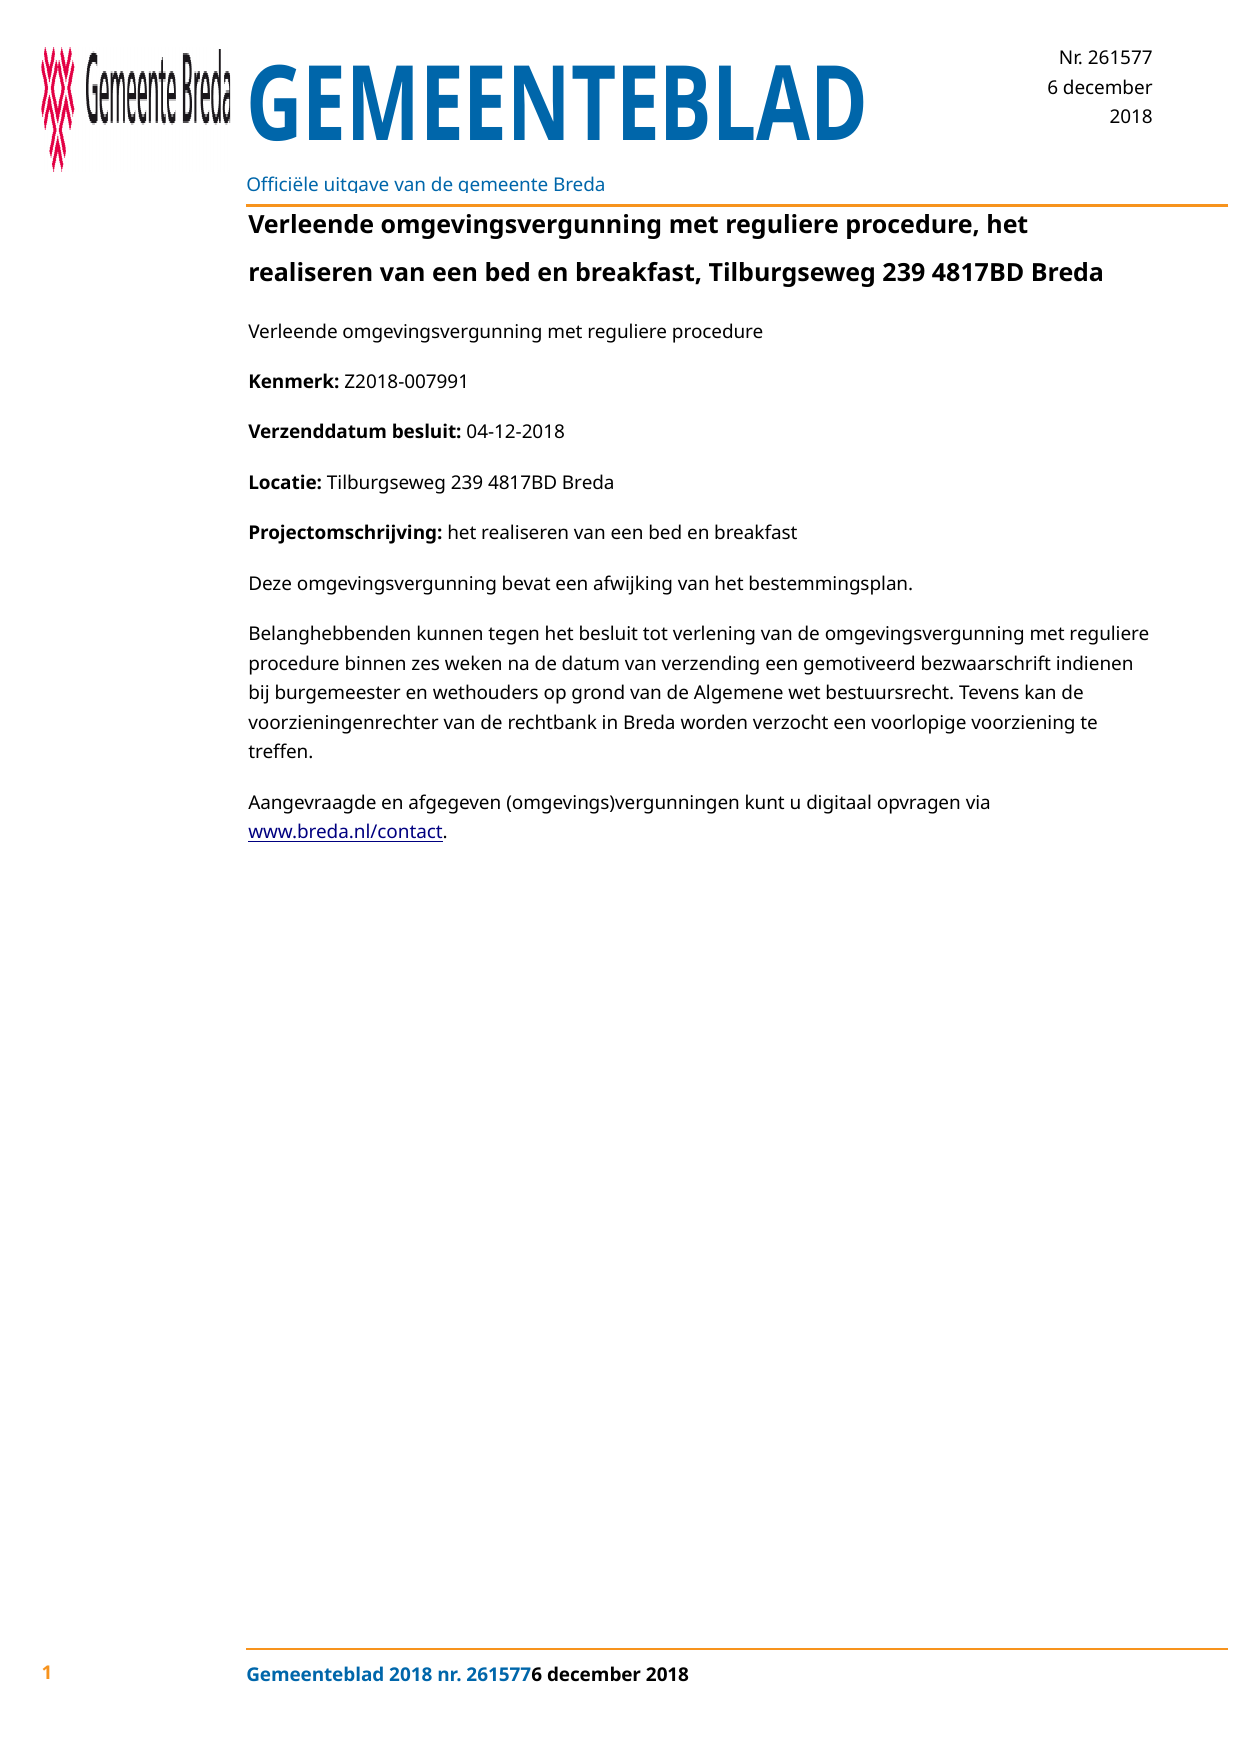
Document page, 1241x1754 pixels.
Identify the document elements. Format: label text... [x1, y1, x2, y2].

text Belanghebbenden kunnen tegen het besluit tot verlening van de omgevingsvergunning met reguliere procedure binnen zes weken na de datum van verzending een gemotiveerd bezwaarschrift indienen bij burgemeester en wethouders op grond van de Algemene wet bestuursrecht. Tevens kan de voorzieningenrechter van de rechtbank in Breda worden verzocht een voorlopige voorziening te treffen. [248, 620, 1152, 764]
text Locatie: Tilburgseweg 239 4817BD Breda [248, 469, 1152, 495]
text Verleende omgevingsvergunning met reguliere procedure [248, 318, 1152, 344]
text Verzenddatum besluit: 04-12-2018 [248, 419, 1152, 444]
text Deze omgevingsvergunning bevat een afwijking van het bestemmingsplan. [248, 570, 1152, 596]
text Verleende omgevingsvergunning met reguliere procedure, het realiseren van een bed en breakfast, Tilburgseweg 239 4817BD Breda [248, 207, 1152, 288]
picture [41, 47, 231, 172]
text Kenmerk: Z2018-007991 [248, 368, 1152, 394]
text Projectomschrijving: het realiseren van een bed en breakfast [248, 519, 1152, 545]
text Aangevraagde en afgegeven (omgevings)vergunningen kunt u digitaal opvragen via www.breda.nl/contact. [248, 789, 1152, 844]
